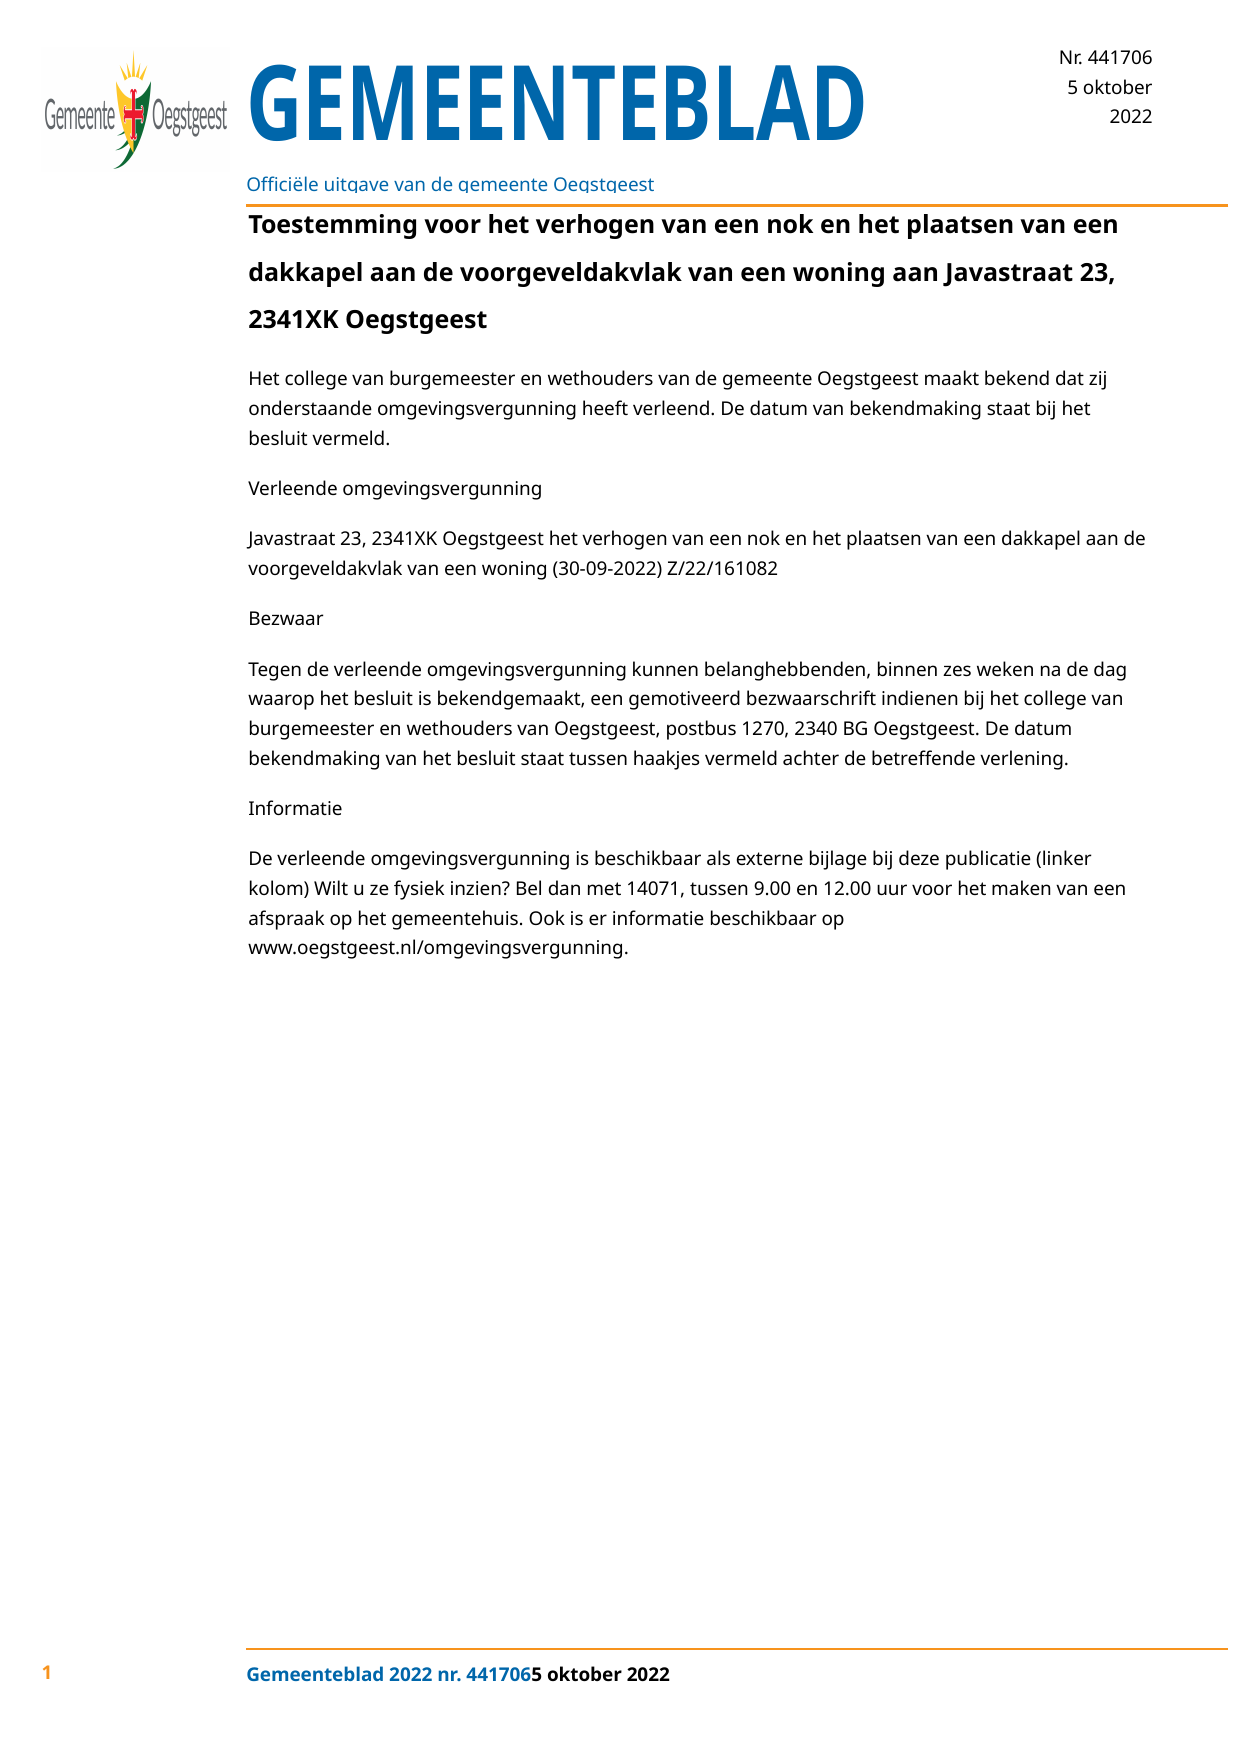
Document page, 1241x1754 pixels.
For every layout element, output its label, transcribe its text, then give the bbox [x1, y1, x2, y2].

text De verleende omgevingsvergunning is beschikbaar als externe bijlage bij deze publicatie (linker kolom) Wilt u ze fysiek inzien? Bel dan met 14071, tussen 9.00 en 12.00 uur voor het maken van een afspraak op het gemeentehuis. Ook is er informatie beschikbaar op www.oegstgeest.nl/omgevingsvergunning. [248, 846, 1152, 960]
text Javastraat 23, 2341XK Oegstgeest het verhogen van een nok en het plaatsen van een dakkapel aan de voorgeveldakvlak van een woning (30-09-2022) Z/22/161082 [248, 526, 1152, 581]
text Het college van burgemeester en wethouders van de gemeente Oegstgeest maakt bekend dat zij onderstaande omgevingsvergunning heeft verleend. De datum van bekendmaking staat bij het besluit vermeld. [248, 366, 1152, 450]
text Bezwaar [248, 606, 1152, 631]
picture [41, 47, 231, 172]
text Tegen de verleende omgevingsvergunning kunnen belanghebbenden, binnen zes weken na de dag waarop het besluit is bekendgemaakt, een gemotiveerd bezwaarschrift indienen bij het college van burgemeester en wethouders van Oegstgeest, postbus 1270, 2340 BG Oegstgeest. De datum bekendmaking van het besluit staat tussen haakjes vermeld achter de betreffende verlening. [248, 656, 1152, 770]
text Informatie [248, 795, 1152, 821]
text Verleende omgevingsvergunning [248, 475, 1152, 501]
text Toestemming voor het verhogen van een nok en het plaatsen van een dakkapel aan de voorgeveldakvlak van een woning aan Javastraat 23, 2341XK Oegstgeest [248, 207, 1152, 336]
